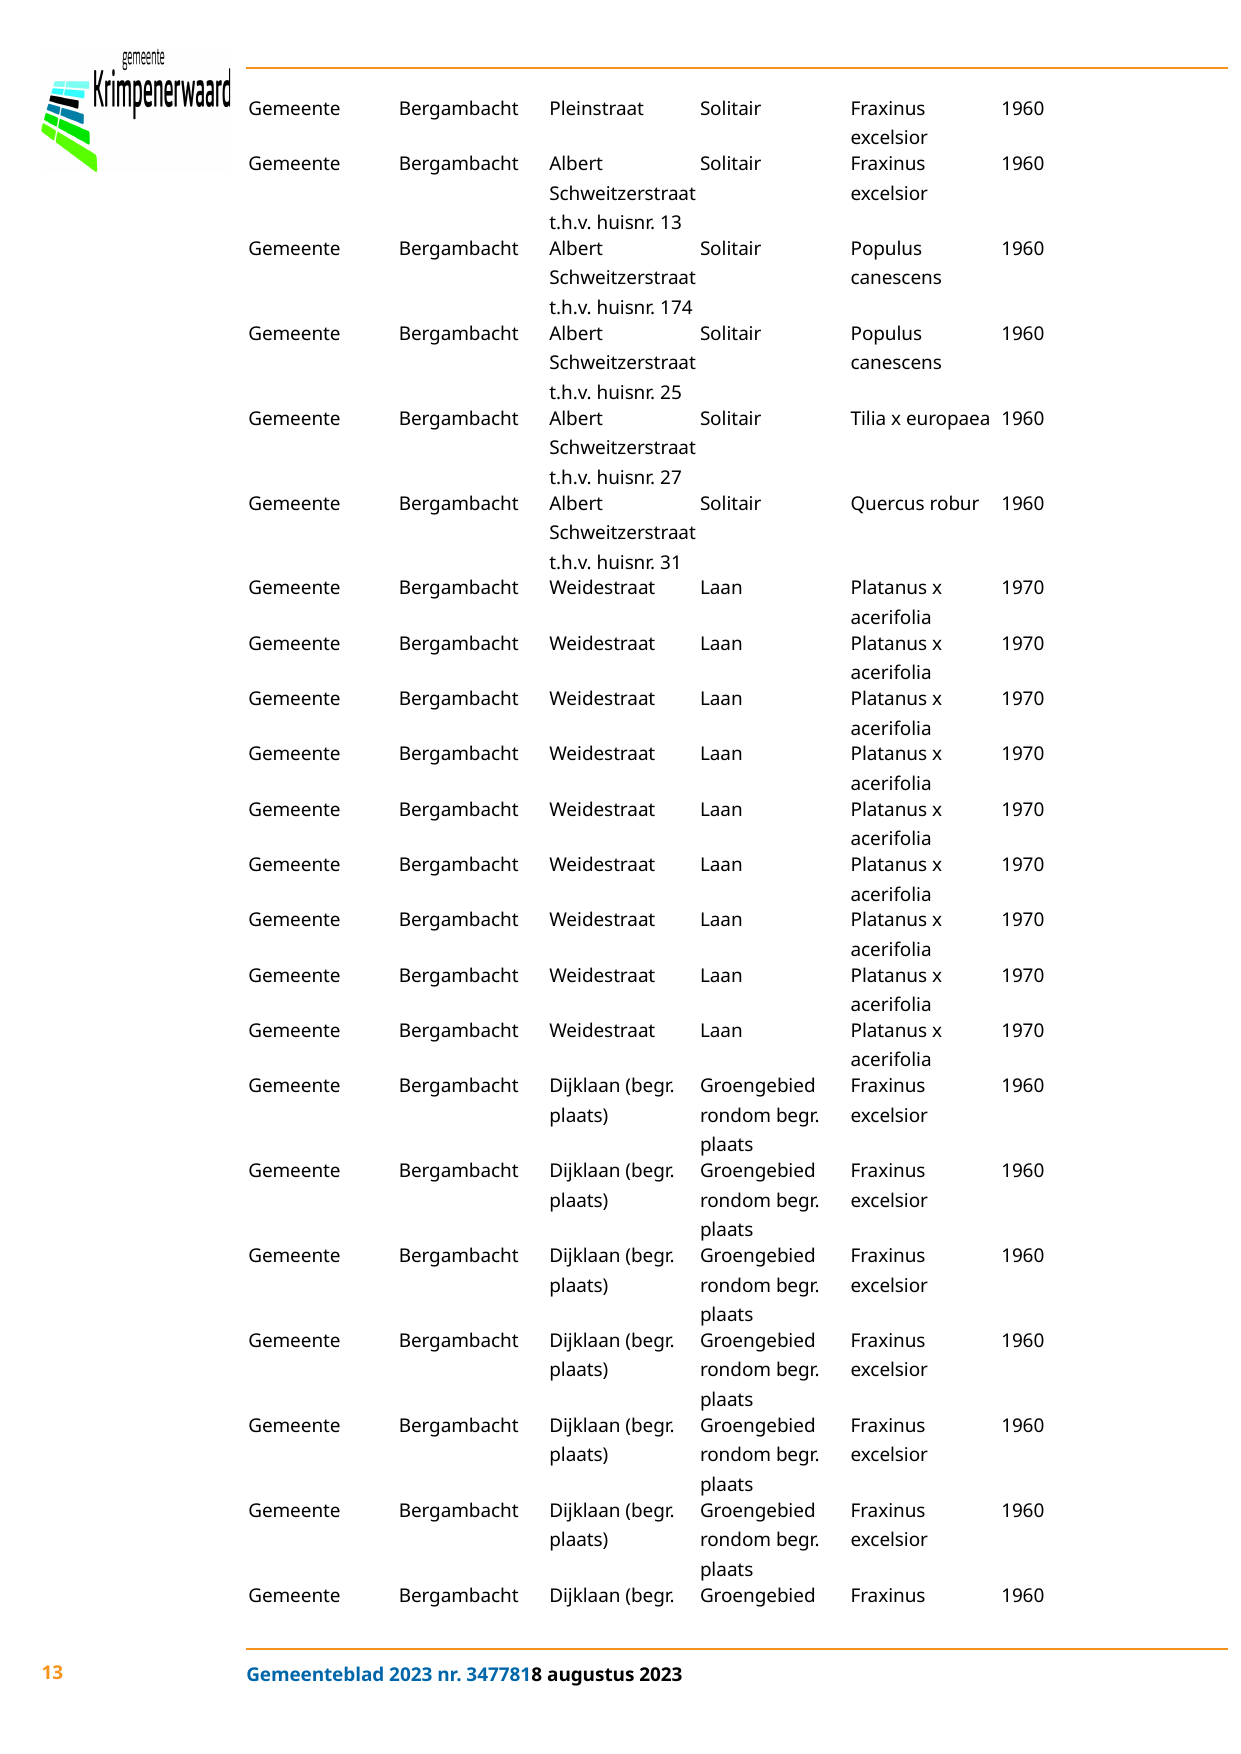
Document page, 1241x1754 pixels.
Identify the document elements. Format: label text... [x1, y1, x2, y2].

table_cell Bergambacht [399, 1412, 549, 1497]
table_cell Gemeente [248, 1073, 398, 1157]
table_cell Bergambacht [399, 962, 549, 1017]
table_cell Albert Schweitzerstraat t.h.v. huisnr. 13 [549, 150, 700, 235]
table_cell 1960 [1001, 320, 1152, 405]
table_cell Gemeente [248, 1157, 398, 1242]
table_cell Pleinstraat [549, 95, 700, 150]
table_cell 1970 [1001, 575, 1152, 630]
table_cell Bergambacht [399, 235, 549, 320]
table_cell Gemeente [248, 575, 398, 630]
table_cell Laan [700, 741, 850, 796]
table_cell 1960 [1001, 1157, 1152, 1242]
table_cell Fraxinus excelsior [850, 95, 1001, 150]
table_cell Platanus x acerifolia [850, 962, 1001, 1017]
table_cell Weidestraat [549, 630, 700, 685]
table_cell 1960 [1001, 1497, 1152, 1582]
table_cell Gemeente [248, 851, 398, 906]
table_cell Albert Schweitzerstraat t.h.v. huisnr. 174 [549, 235, 700, 320]
table_cell Albert Schweitzerstraat t.h.v. huisnr. 31 [549, 490, 700, 574]
table_cell Gemeente [248, 235, 398, 320]
table_cell 1970 [1001, 796, 1152, 851]
table_cell Bergambacht [399, 1497, 549, 1582]
table_cell Gemeente [248, 630, 398, 685]
table_cell Groengebied rondom begr. plaats [700, 1327, 850, 1412]
table_cell Gemeente [248, 1582, 398, 1607]
table_cell 1970 [1001, 741, 1152, 796]
table_cell Platanus x acerifolia [850, 851, 1001, 906]
table_cell 1960 [1001, 1412, 1152, 1497]
table_cell 1960 [1001, 1582, 1152, 1607]
table_cell Gemeente [248, 1327, 398, 1412]
table_cell Gemeente [248, 490, 398, 574]
table_cell 1970 [1001, 630, 1152, 685]
table_cell Dijklaan (begr. plaats) [549, 1497, 700, 1582]
table_cell 1960 [1001, 1327, 1152, 1412]
table_cell Bergambacht [399, 1017, 549, 1072]
table_cell Solitair [700, 95, 850, 150]
table_cell Albert Schweitzerstraat t.h.v. huisnr. 25 [549, 320, 700, 405]
table_cell Bergambacht [399, 1073, 549, 1157]
table_cell Populus canescens [850, 320, 1001, 405]
table_cell Groengebied rondom begr. plaats [700, 1497, 850, 1582]
table_cell Dijklaan (begr. plaats) [549, 1242, 700, 1327]
table_cell 1960 [1001, 150, 1152, 235]
table_cell Fraxinus excelsior [850, 1327, 1001, 1412]
table_cell Solitair [700, 150, 850, 235]
table_cell Gemeente [248, 685, 398, 741]
table_cell Weidestraat [549, 796, 700, 851]
table_cell Laan [700, 1017, 850, 1072]
table_cell 1960 [1001, 1242, 1152, 1327]
table_cell Bergambacht [399, 490, 549, 574]
table_cell Dijklaan (begr. plaats) [549, 1157, 700, 1242]
table_cell Weidestraat [549, 906, 700, 962]
table_cell Platanus x acerifolia [850, 685, 1001, 741]
table_cell Gemeente [248, 796, 398, 851]
table_cell Bergambacht [399, 630, 549, 685]
table_cell Dijklaan (begr. plaats) [549, 1073, 700, 1157]
table_cell Fraxinus excelsior [850, 1073, 1001, 1157]
table_cell Solitair [700, 405, 850, 490]
table_cell Bergambacht [399, 741, 549, 796]
table_cell Laan [700, 796, 850, 851]
table_cell Platanus x acerifolia [850, 630, 1001, 685]
table_cell Tilia x europaea [850, 405, 1001, 490]
table_cell Weidestraat [549, 685, 700, 741]
table_cell Weidestraat [549, 741, 700, 796]
table_cell Gemeente [248, 320, 398, 405]
table_cell Solitair [700, 320, 850, 405]
table_cell Platanus x acerifolia [850, 906, 1001, 962]
table_cell Groengebied rondom begr. plaats [700, 1073, 850, 1157]
table_cell Gemeente [248, 962, 398, 1017]
table_cell Bergambacht [399, 320, 549, 405]
table_cell Bergambacht [399, 95, 549, 150]
table_cell Weidestraat [549, 962, 700, 1017]
table_cell Gemeente [248, 405, 398, 490]
table_cell Laan [700, 906, 850, 962]
table_cell 1970 [1001, 851, 1152, 906]
table_cell Dijklaan (begr. plaats) [549, 1327, 700, 1412]
table_cell Dijklaan (begr. [549, 1582, 700, 1607]
table_cell Fraxinus [850, 1582, 1001, 1607]
table_cell Bergambacht [399, 685, 549, 741]
table_cell Bergambacht [399, 1327, 549, 1412]
table_cell Weidestraat [549, 851, 700, 906]
table_cell Fraxinus excelsior [850, 1497, 1001, 1582]
table_cell Bergambacht [399, 906, 549, 962]
table_cell Gemeente [248, 95, 398, 150]
table_cell Dijklaan (begr. plaats) [549, 1412, 700, 1497]
table_cell Platanus x acerifolia [850, 575, 1001, 630]
table_cell 1970 [1001, 685, 1152, 741]
table_cell Gemeente [248, 150, 398, 235]
table_cell Bergambacht [399, 150, 549, 235]
table_cell 1960 [1001, 235, 1152, 320]
table_cell Groengebied rondom begr. plaats [700, 1157, 850, 1242]
table_cell Fraxinus excelsior [850, 1242, 1001, 1327]
table_cell Quercus robur [850, 490, 1001, 574]
table_cell 1970 [1001, 1017, 1152, 1072]
table_cell Populus canescens [850, 235, 1001, 320]
table_cell 1970 [1001, 906, 1152, 962]
table_cell Groengebied [700, 1582, 850, 1607]
table_cell 1960 [1001, 1073, 1152, 1157]
table_cell Gemeente [248, 1017, 398, 1072]
table_cell Laan [700, 630, 850, 685]
table_cell Bergambacht [399, 796, 549, 851]
table_cell Laan [700, 851, 850, 906]
table_cell Gemeente [248, 1412, 398, 1497]
table_cell Fraxinus excelsior [850, 1157, 1001, 1242]
table_cell Weidestraat [549, 1017, 700, 1072]
table_cell Albert Schweitzerstraat t.h.v. huisnr. 27 [549, 405, 700, 490]
table_cell 1970 [1001, 962, 1152, 1017]
table_cell Platanus x acerifolia [850, 741, 1001, 796]
picture [41, 47, 231, 172]
table_cell Gemeente [248, 741, 398, 796]
table_cell Platanus x acerifolia [850, 796, 1001, 851]
table_cell Solitair [700, 235, 850, 320]
table_cell Platanus x acerifolia [850, 1017, 1001, 1072]
table_cell Gemeente [248, 906, 398, 962]
table_cell Laan [700, 962, 850, 1017]
table_cell Laan [700, 685, 850, 741]
table_cell Gemeente [248, 1497, 398, 1582]
table_cell 1960 [1001, 95, 1152, 150]
table_cell Bergambacht [399, 1582, 549, 1607]
table_cell Solitair [700, 490, 850, 574]
table_cell Fraxinus excelsior [850, 1412, 1001, 1497]
table_cell Bergambacht [399, 405, 549, 490]
table_cell Weidestraat [549, 575, 700, 630]
table_cell Gemeente [248, 1242, 398, 1327]
table_cell Fraxinus excelsior [850, 150, 1001, 235]
table_cell Bergambacht [399, 851, 549, 906]
table_cell 1960 [1001, 490, 1152, 574]
table_cell Bergambacht [399, 1157, 549, 1242]
table_cell Groengebied rondom begr. plaats [700, 1412, 850, 1497]
table_cell Laan [700, 575, 850, 630]
table_cell Groengebied rondom begr. plaats [700, 1242, 850, 1327]
table_cell Bergambacht [399, 1242, 549, 1327]
table_cell Bergambacht [399, 575, 549, 630]
table_cell 1960 [1001, 405, 1152, 490]
